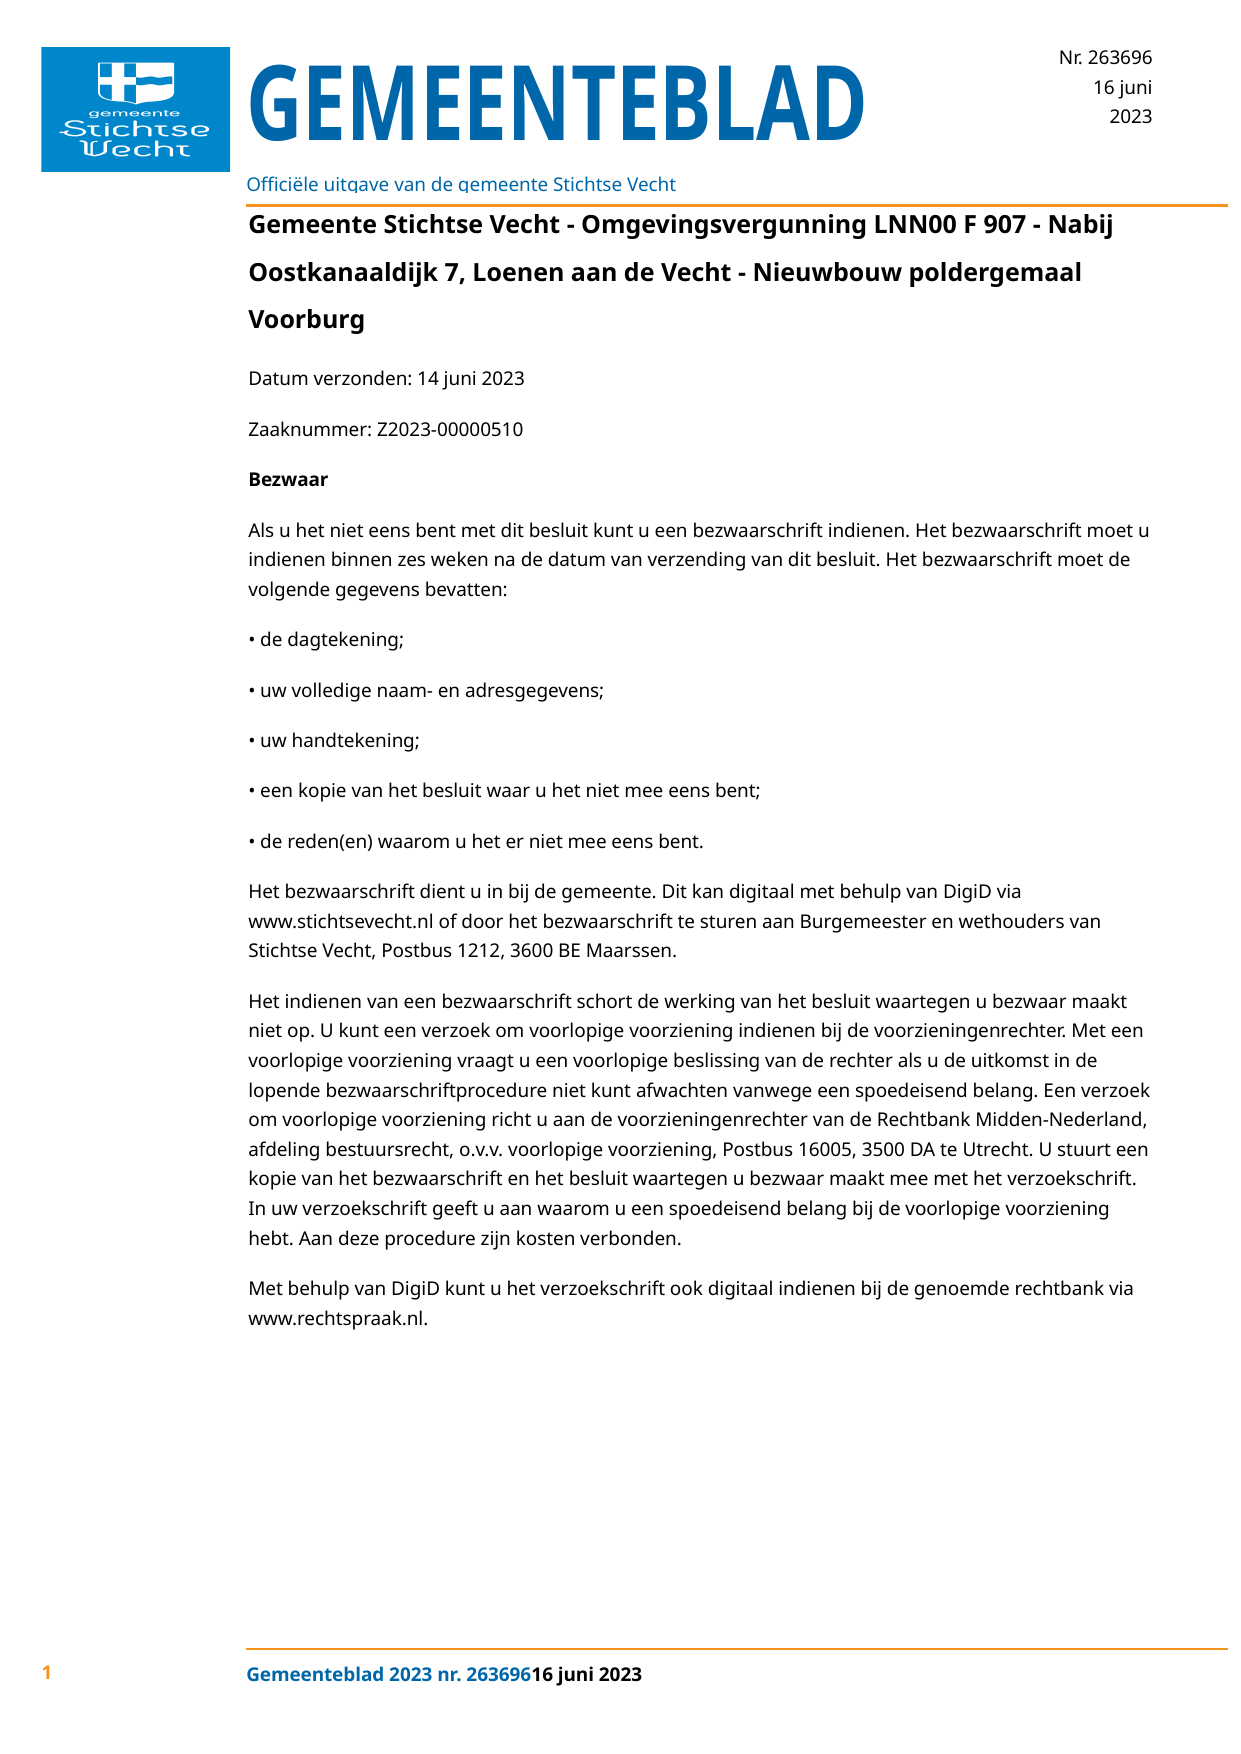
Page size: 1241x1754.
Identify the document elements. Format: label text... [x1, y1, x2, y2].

text Met behulp van DigiD kunt u het verzoekschrift ook digitaal indienen bij de genoemde rechtbank via www.rechtspraak.nl. [248, 1275, 1152, 1330]
text • een kopie van het besluit waar u het niet mee eens bent; [248, 778, 1152, 803]
text Gemeente Stichtse Vecht - Omgevingsvergunning LNN00 F 907 - Nabij Oostkanaaldijk 7, Loenen aan de Vecht - Nieuwbouw poldergemaal Voorburg [248, 207, 1152, 336]
text • de reden(en) waarom u het er niet mee eens bent. [248, 828, 1152, 854]
picture [99, 63, 135, 101]
picture [137, 63, 174, 103]
text Bezwaar [248, 466, 1152, 492]
text • uw handtekening; [248, 727, 1152, 753]
text Het bezwaarschrift dient u in bij de gemeente. Dit kan digitaal met behulp van DigiD via www.stichtsevecht.nl of door het bezwaarschrift te sturen aan Burgemeester en wethouders van Stichtse Vecht, Postbus 1212, 3600 BE Maarssen. [248, 878, 1152, 963]
text Datum verzonden: 14 juni 2023 [248, 366, 1152, 391]
text • de dagtekening; [248, 626, 1152, 652]
text • uw volledige naam- en adresgegevens; [248, 677, 1152, 702]
text Het indienen van een bezwaarschrift schort de werking van het besluit waartegen u bezwaar maakt niet op. U kunt een verzoek om voorlopige voorziening indienen bij de voorzieningenrechter. Met een voorlopige voorziening vraagt u een voorlopige beslissing van de rechter als u de uitkomst in de lopende bezwaarschriftprocedure niet kunt afwachten vanwege een spoedeisend belang. Een verzoek om voorlopige voorziening richt u aan de voorzieningenrechter van de Rechtbank Midden-Nederland, afdeling bestuursrecht, o.v.v. voorlopige voorziening, Postbus 16005, 3500 DA te Utrecht. U stuurt een kopie van het bezwaarschrift en het besluit waartegen u bezwaar maakt mee met het verzoekschrift. In uw verzoekschrift geeft u aan waarom u een spoedeisend belang bij de voorlopige voorziening hebt. Aan deze procedure zijn kosten verbonden. [248, 988, 1152, 1250]
text Zaaknummer: Z2023-00000510 [248, 416, 1152, 442]
text Als u het niet eens bent met dit besluit kunt u een bezwaarschrift indienen. Het bezwaarschrift moet u indienen binnen zes weken na de datum van verzending van dit besluit. Het bezwaarschrift moet de volgende gegevens bevatten: [248, 517, 1152, 602]
